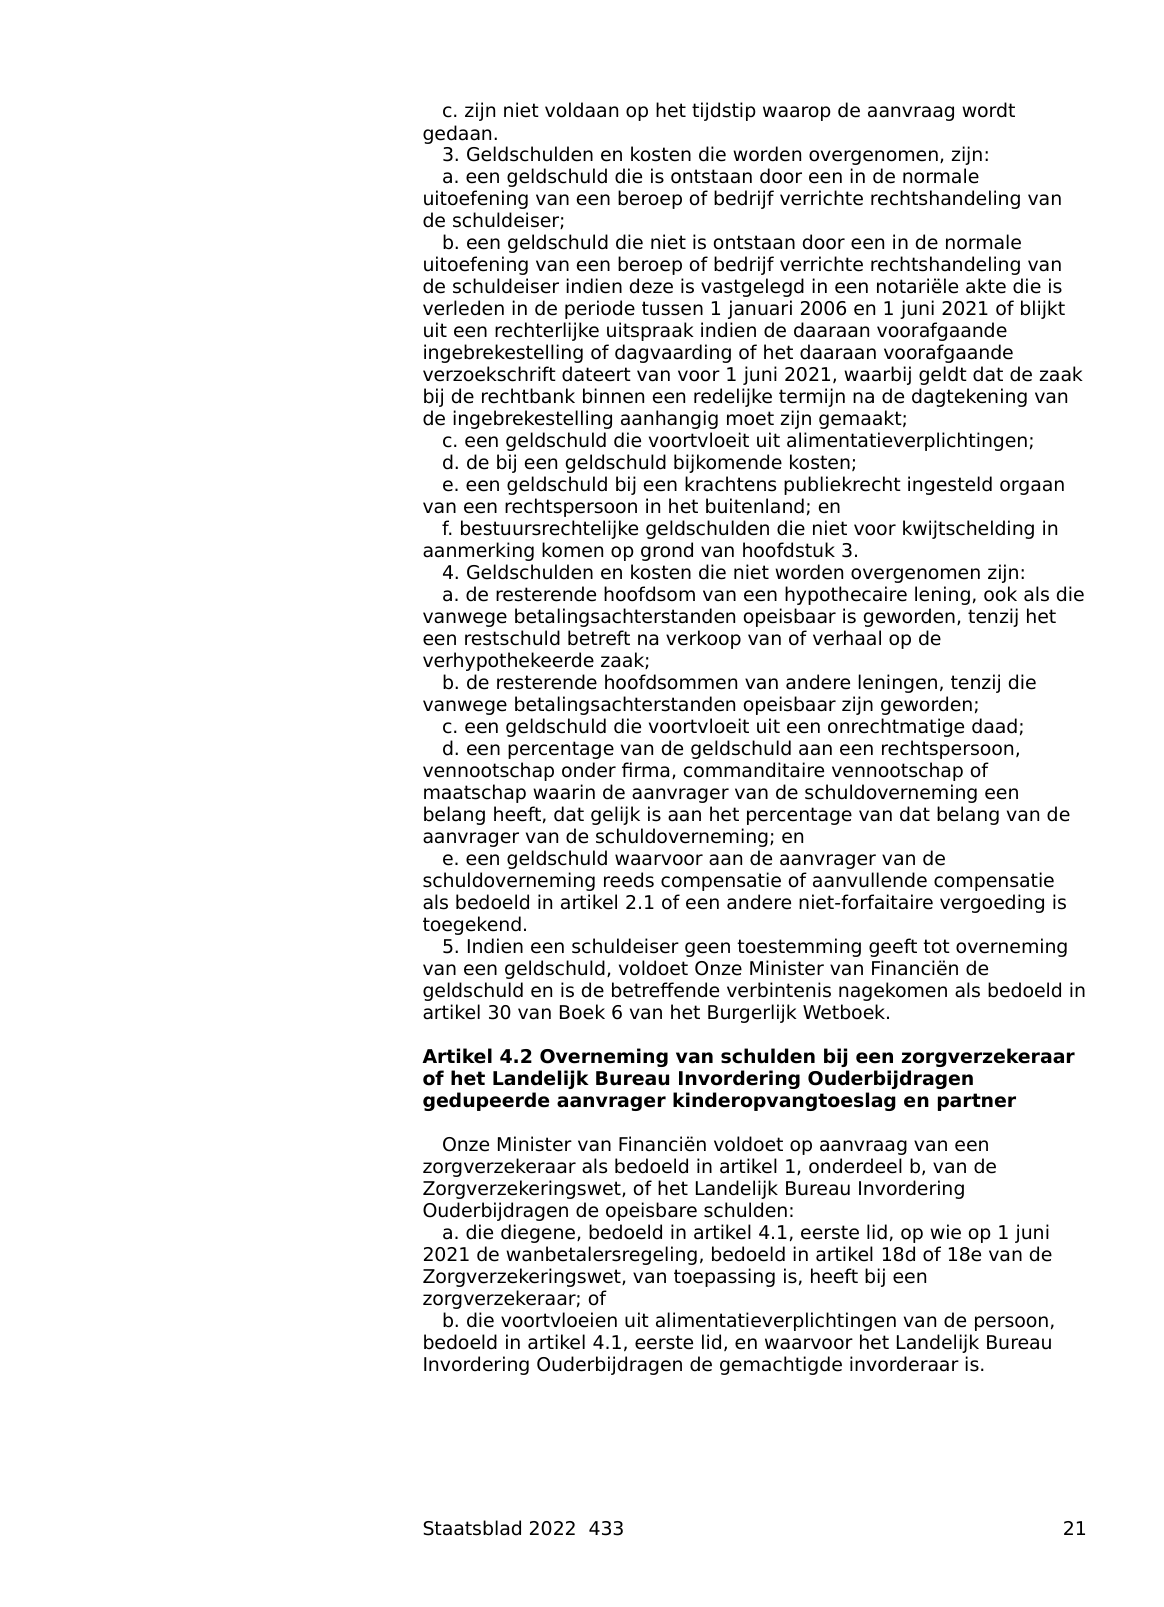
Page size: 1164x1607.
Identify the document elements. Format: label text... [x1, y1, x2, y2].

text c. een geldschuld die voortvloeit uit alimentatieverplichtingen; [422, 430, 1087, 452]
text a. de resterende hoofdsom van een hypothecaire lening, ook als die vanwege betalingsachterstanden opeisbaar is geworden, tenzij het een restschuld betreft na verkoop van of verhaal op de verhypothekeerde zaak; [422, 584, 1087, 672]
text f. bestuursrechtelijke geldschulden die niet voor kwijtschelding in aanmerking komen op grond van hoofdstuk 3. [422, 518, 1087, 562]
text 3. Geldschulden en kosten die worden overgenomen, zijn: [422, 144, 1087, 166]
text b. die voortvloeien uit alimentatieverplichtingen van de persoon, bedoeld in artikel 4.1, eerste lid, en waarvoor het Landelijk Bureau Invordering Ouderbijdragen de gemachtigde invorderaar is. [422, 1310, 1087, 1376]
text c. zijn niet voldaan op het tijdstip waarop de aanvraag wordt gedaan. [422, 100, 1087, 144]
text 5. Indien een schuldeiser geen toestemming geeft tot overneming van een geldschuld, voldoet Onze Minister van Financiën de geldschuld en is de betreffende verbintenis nagekomen als bedoeld in artikel 30 van Boek 6 van het Burgerlijk Wetboek. [422, 936, 1087, 1023]
text e. een geldschuld bij een krachtens publiekrecht ingesteld orgaan van een rechtspersoon in het buitenland; en [422, 474, 1087, 518]
text b. een geldschuld die niet is ontstaan door een in de normale uitoefening van een beroep of bedrijf verrichte rechtshandeling van de schuldeiser indien deze is vastgelegd in een notariële akte die is verleden in de periode tussen 1 januari 2006 en 1 juni 2021 of blijkt uit een rechterlijke uitspraak indien de daaraan voorafgaande ingebrekestelling of dagvaarding of het daaraan voorafgaande verzoekschrift dateert van voor 1 juni 2021, waarbij geldt dat de zaak bij de rechtbank binnen een redelijke termijn na de dagtekening van de ingebrekestelling aanhangig moet zijn gemaakt; [422, 232, 1087, 430]
text 4. Geldschulden en kosten die niet worden overgenomen zijn: [422, 562, 1087, 584]
text e. een geldschuld waarvoor aan de aanvrager van de schuldoverneming reeds compensatie of aanvullende compensatie als bedoeld in artikel 2.1 of een andere niet-forfaitaire vergoeding is toegekend. [422, 848, 1087, 936]
text d. een percentage van de geldschuld aan een rechtspersoon, vennootschap onder firma, commanditaire vennootschap of maatschap waarin de aanvrager van de schuldoverneming een belang heeft, dat gelijk is aan het percentage van dat belang van de aanvrager van de schuldoverneming; en [422, 738, 1087, 848]
text a. een geldschuld die is ontstaan door een in de normale uitoefening van een beroep of bedrijf verrichte rechtshandeling van de schuldeiser; [422, 166, 1087, 232]
text d. de bij een geldschuld bijkomende kosten; [422, 452, 1087, 474]
text b. de resterende hoofdsommen van andere leningen, tenzij die vanwege betalingsachterstanden opeisbaar zijn geworden; [422, 672, 1087, 716]
text c. een geldschuld die voortvloeit uit een onrechtmatige daad; [422, 716, 1087, 738]
subtitle Artikel 4.2 Overneming van schulden bij een zorgverzekeraar of het Landelijk Bureau Invordering Ouderbijdragen gedupeerde aanvrager kinderopvangtoeslag en partner [422, 1046, 1087, 1112]
text a. die diegene, bedoeld in artikel 4.1, eerste lid, op wie op 1 juni 2021 de wanbetalersregeling, bedoeld in artikel 18d of 18e van de Zorgverzekeringswet, van toepassing is, heeft bij een zorgverzekeraar; of [422, 1222, 1087, 1310]
text Onze Minister van Financiën voldoet op aanvraag van een zorgverzekeraar als bedoeld in artikel 1, onderdeel b, van de Zorgverzekeringswet, of het Landelijk Bureau Invordering Ouderbijdragen de opeisbare schulden: [422, 1134, 1087, 1222]
